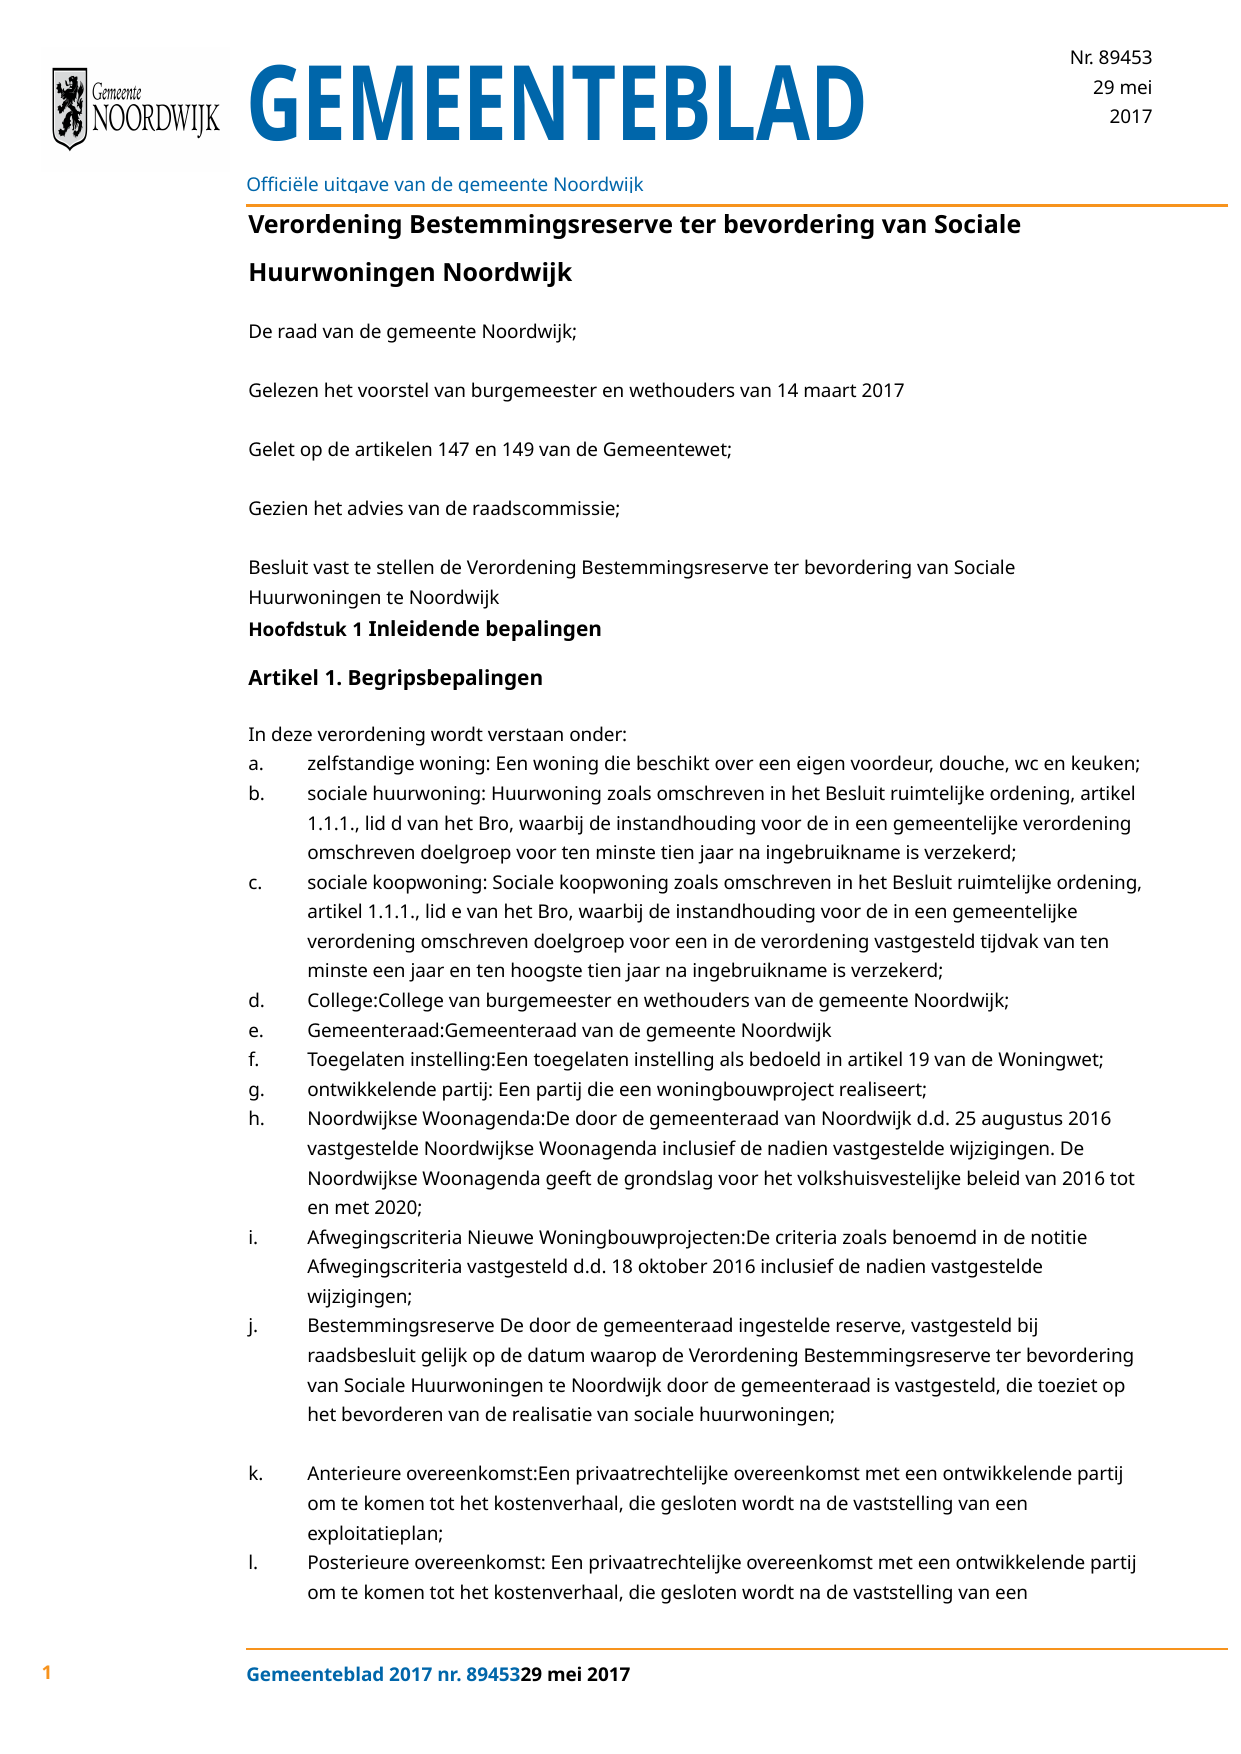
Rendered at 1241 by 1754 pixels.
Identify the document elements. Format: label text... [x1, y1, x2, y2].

text Gelezen het voorstel van burgemeester en wethouders van 14 maart 2017 [248, 377, 1152, 403]
text Hoofdstuk 1 Inleidende bepalingen [248, 614, 1152, 642]
list College:College van burgemeester en wethouders van de gemeente Noordwijk; [248, 987, 1152, 1013]
list ontwikkelende partij: Een partij die een woningbouwproject realiseert; [248, 1076, 1152, 1102]
list sociale koopwoning: Sociale koopwoning zoals omschreven in het Besluit ruimtelijke ordening, artikel 1.1.1., lid e van het Bro, waarbij de instandhouding voor de in een gemeentelijke verordening omschreven doelgroep voor een in de verordening vastgesteld tijdvak van ten minste een jaar en ten hoogste tien jaar na ingebruikname is verzekerd; [248, 869, 1152, 983]
list sociale huurwoning: Huurwoning zoals omschreven in het Besluit ruimtelijke ordening, artikel 1.1.1., lid d van het Bro, waarbij de instandhouding voor de in een gemeentelijke verordening omschreven doelgroep voor ten minste tien jaar na ingebruikname is verzekerd; [248, 780, 1152, 865]
list Anterieure overeenkomst:Een privaatrechtelijke overeenkomst met een ontwikkelende partij om te komen tot het kostenverhaal, die gesloten wordt na de vaststelling van een exploitatieplan; [248, 1461, 1152, 1546]
list Afwegingscriteria Nieuwe Woningbouwprojecten:De criteria zoals benoemd in de notitie Afwegingscriteria vastgesteld d.d. 18 oktober 2016 inclusief de nadien vastgestelde wijzigingen; [248, 1224, 1152, 1309]
list zelfstandige woning: Een woning die beschikt over een eigen voordeur, douche, wc en keuken; [248, 751, 1152, 776]
text Gezien het advies van de raadscommissie; [248, 495, 1152, 521]
text Verordening Bestemmingsreserve ter bevordering van Sociale Huurwoningen Noordwijk [248, 207, 1152, 288]
text Besluit vast te stellen de Verordening Bestemmingsreserve ter bevordering van Sociale Huurwoningen te Noordwijk [248, 554, 1152, 610]
list Bestemmingsreserve De door de gemeenteraad ingestelde reserve, vastgesteld bij raadsbesluit gelijk op de datum waarop de Verordening Bestemmingsreserve ter bevordering van Sociale Huurwoningen te Noordwijk door de gemeenteraad is vastgesteld, die toeziet op het bevorderen van de realisatie van sociale huurwoningen; [248, 1313, 1152, 1427]
text De raad van de gemeente Noordwijk; [248, 318, 1152, 344]
list Posterieure overeenkomst: Een privaatrechtelijke overeenkomst met een ontwikkelende partij om te komen tot het kostenverhaal, die gesloten wordt na de vaststelling van een [248, 1549, 1152, 1605]
list Noordwijkse Woonagenda:De door de gemeenteraad van Noordwijk d.d. 25 augustus 2016 vastgestelde Noordwijkse Woonagenda inclusief de nadien vastgestelde wijzigingen. De Noordwijkse Woonagenda geeft de grondslag voor het volkshuisvestelijke beleid van 2016 tot en met 2020; [248, 1106, 1152, 1220]
text Gelet op de artikelen 147 en 149 van de Gemeentewet; [248, 436, 1152, 462]
list Gemeenteraad:Gemeenteraad van de gemeente Noordwijk [248, 1017, 1152, 1043]
list Toegelaten instelling:Een toegelaten instelling als bedoeld in artikel 19 van de Woningwet; [248, 1046, 1152, 1072]
text Artikel 1. Begripsbepalingen [248, 663, 1152, 691]
picture [41, 47, 231, 172]
text In deze verordening wordt verstaan onder: [248, 721, 1152, 747]
